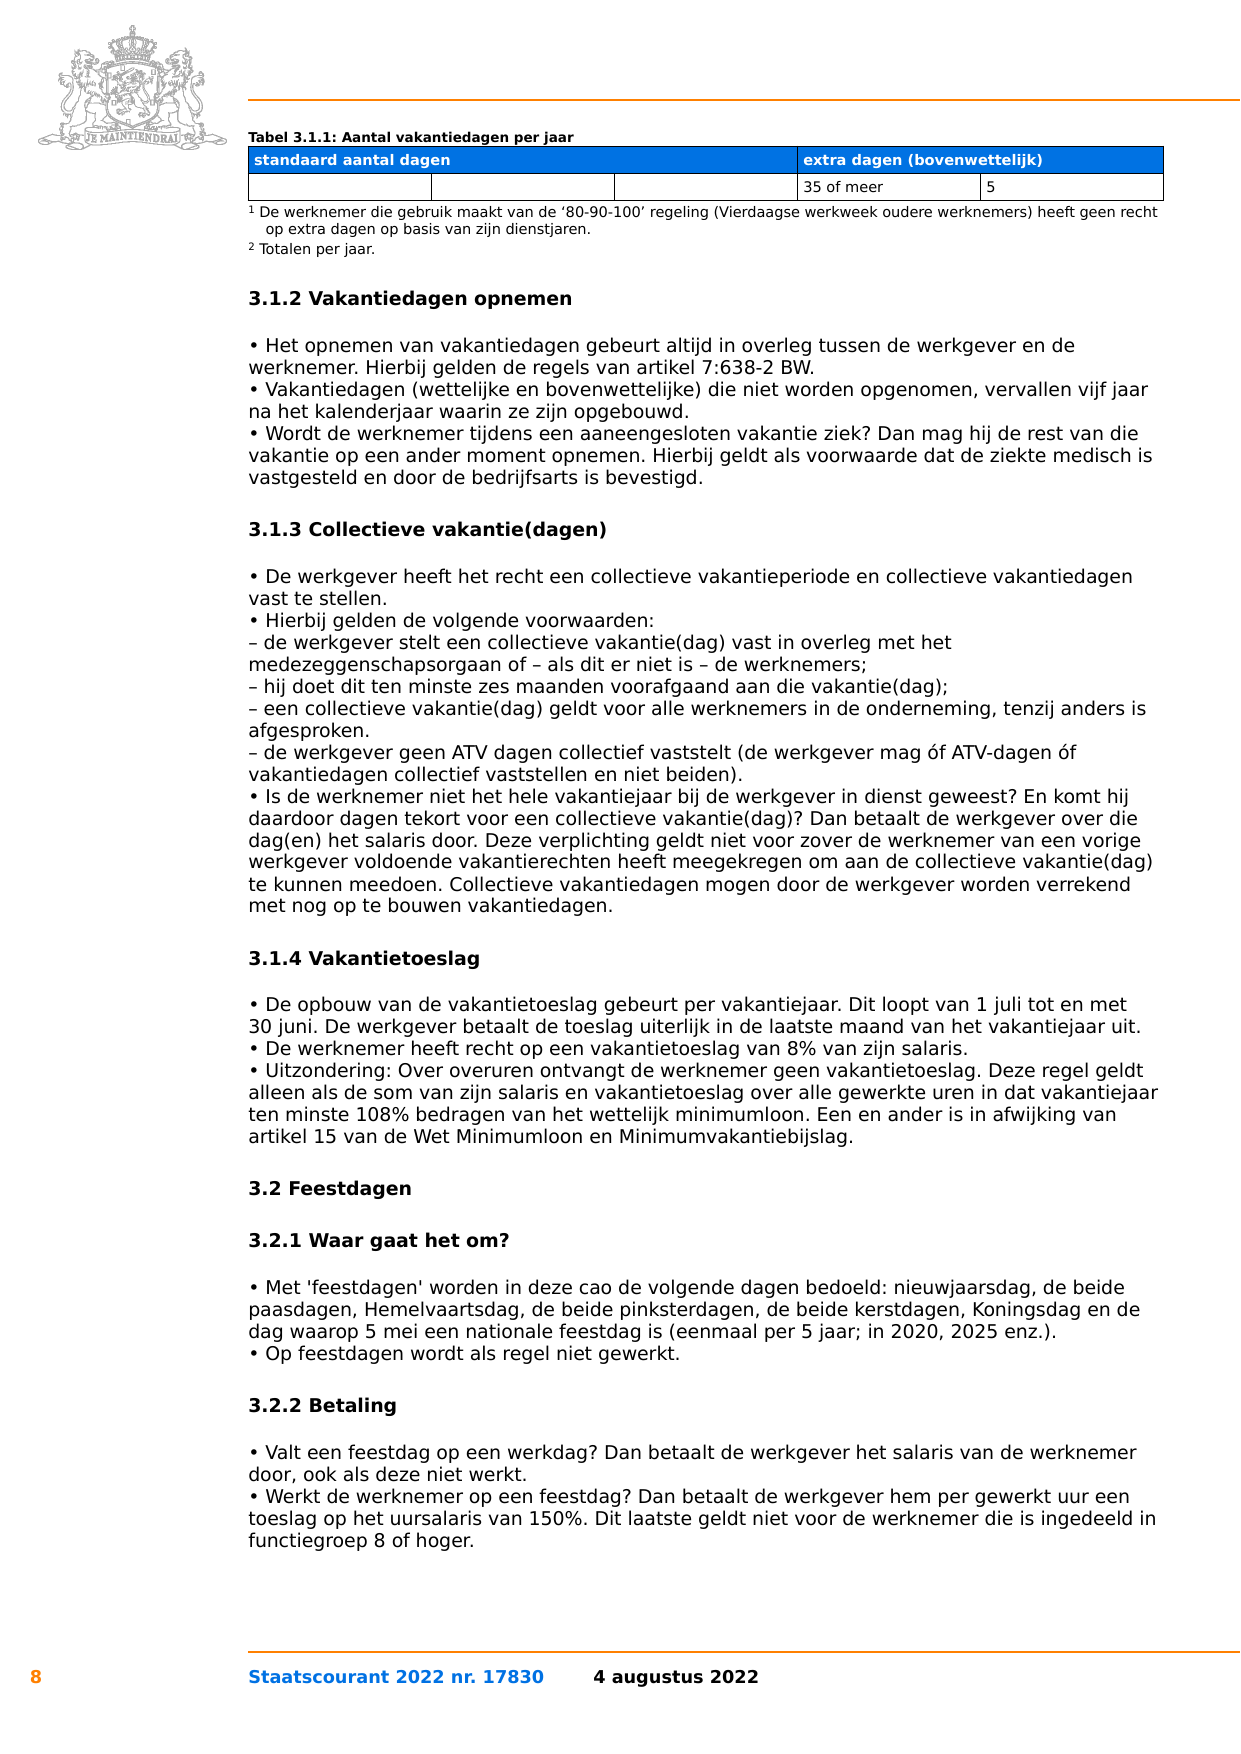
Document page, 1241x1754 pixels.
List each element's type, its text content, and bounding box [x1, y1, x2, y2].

subtitle 3.1.2 Vakantiedagen opnemen [248, 288, 1163, 310]
subtitle 3.1.4 Vakantietoeslag [248, 947, 1163, 969]
table_cell 1 De werknemer die gebruik maakt van de ‘80-90-100’ regeling (Vierdaagse werkweek oudere werknemers) heeft geen recht op extra dagen op basis van zijn dienstjaren. 2 Totalen per jaar. [248, 201, 1163, 258]
table_cell [249, 174, 431, 200]
text • Op feestdagen wordt als regel niet gewerkt. [248, 1343, 1163, 1365]
table_cell 35 of meer [798, 174, 980, 200]
text • Het opnemen van vakantiedagen gebeurt altijd in overleg tussen de werkgever en de werknemer. Hierbij gelden de regels van artikel 7:638-2 BW. [248, 335, 1163, 379]
subtitle 3.2.2 Betaling [248, 1395, 1163, 1417]
text • Uitzondering: Over overuren ontvangt de werknemer geen vakantietoeslag. Deze regel geldt alleen als de som van zijn salaris en vakantietoeslag over alle gewerkte uren in dat vakantiejaar ten minste 108% bedragen van het wettelijk minimumloon. Een en ander is in afwijking van artikel 15 van de Wet Minimumloon en Minimumvakantiebijslag. [248, 1060, 1163, 1148]
subtitle 3.2.1 Waar gaat het om? [248, 1230, 1163, 1252]
text • Wordt de werknemer tijdens een aaneengesloten vakantie ziek? Dan mag hij de rest van die vakantie op een ander moment opnemen. Hierbij geldt als voorwaarde dat de ziekte medisch is vastgesteld en door de bedrijfsarts is bevestigd. [248, 423, 1163, 489]
table_cell [432, 174, 614, 200]
text • Met 'feestdagen' worden in deze cao de volgende dagen bedoeld: nieuwjaarsdag, de beide paasdagen, Hemelvaartsdag, de beide pinksterdagen, de beide kerstdagen, Koningsdag en de dag waarop 5 mei een nationale feestdag is (eenmaal per 5 jaar; in 2020, 2025 enz.). [248, 1277, 1163, 1343]
text – de werkgever stelt een collectieve vakantie(dag) vast in overleg met het medezeggenschapsorgaan of – als dit er niet is – de werknemers; [248, 632, 1163, 676]
text – een collectieve vakantie(dag) geldt voor alle werknemers in de onderneming, tenzij anders is afgesproken. [248, 698, 1163, 742]
text • Vakantiedagen (wettelijke en bovenwettelijke) die niet worden opgenomen, vervallen vijf jaar na het kalenderjaar waarin ze zijn opgebouwd. [248, 379, 1163, 423]
picture [38, 25, 227, 150]
subtitle 3.2 Feestdagen [248, 1178, 1163, 1200]
table_cell standaard aantal dagen [249, 147, 797, 173]
table_cell extra dagen (bovenwettelijk) [798, 147, 1163, 173]
text – hij doet dit ten minste zes maanden voorafgaand aan die vakantie(dag); [248, 676, 1163, 698]
text • Is de werknemer niet het hele vakantiejaar bij de werkgever in dienst geweest? En komt hij daardoor dagen tekort voor een collectieve vakantie(dag)? Dan betaalt de werkgever over die dag(en) het salaris door. Deze verplichting geldt niet voor zover de werknemer van een vorige werkgever voldoende vakantierechten heeft meegekregen om aan de collectieve vakantie(dag) te kunnen meedoen. Collectieve vakantiedagen mogen door de werkgever worden verrekend met nog op te bouwen vakantiedagen. [248, 786, 1163, 917]
text • Valt een feestdag op een werkdag? Dan betaalt de werkgever het salaris van de werknemer door, ook als deze niet werkt. [248, 1442, 1163, 1486]
table_cell 5 [981, 174, 1163, 200]
subtitle 3.1.3 Collectieve vakantie(dagen) [248, 519, 1163, 541]
text – de werkgever geen ATV dagen collectief vaststelt (de werkgever mag óf ATV-dagen óf vakantiedagen collectief vaststellen en niet beiden). [248, 742, 1163, 786]
table_cell [615, 174, 797, 200]
text • De werknemer heeft recht op een vakantietoeslag van 8% van zijn salaris. [248, 1038, 1163, 1060]
text • De werkgever heeft het recht een collectieve vakantieperiode en collectieve vakantiedagen vast te stellen. [248, 566, 1163, 610]
text • Hierbij gelden de volgende voorwaarden: [248, 610, 1163, 632]
text • De opbouw van de vakantietoeslag gebeurt per vakantiejaar. Dit loopt van 1 juli tot en met 30 juni. De werkgever betaalt de toeslag uiterlijk in de laatste maand van het vakantiejaar uit. [248, 994, 1163, 1038]
text • Werkt de werknemer op een feestdag? Dan betaalt de werkgever hem per gewerkt uur een toeslag op het uursalaris van 150%. Dit laatste geldt niet voor de werknemer die is ingedeeld in functiegroep 8 of hoger. [248, 1486, 1163, 1552]
table_header Tabel 3.1.1: Aantal vakantiedagen per jaar [248, 130, 1163, 146]
